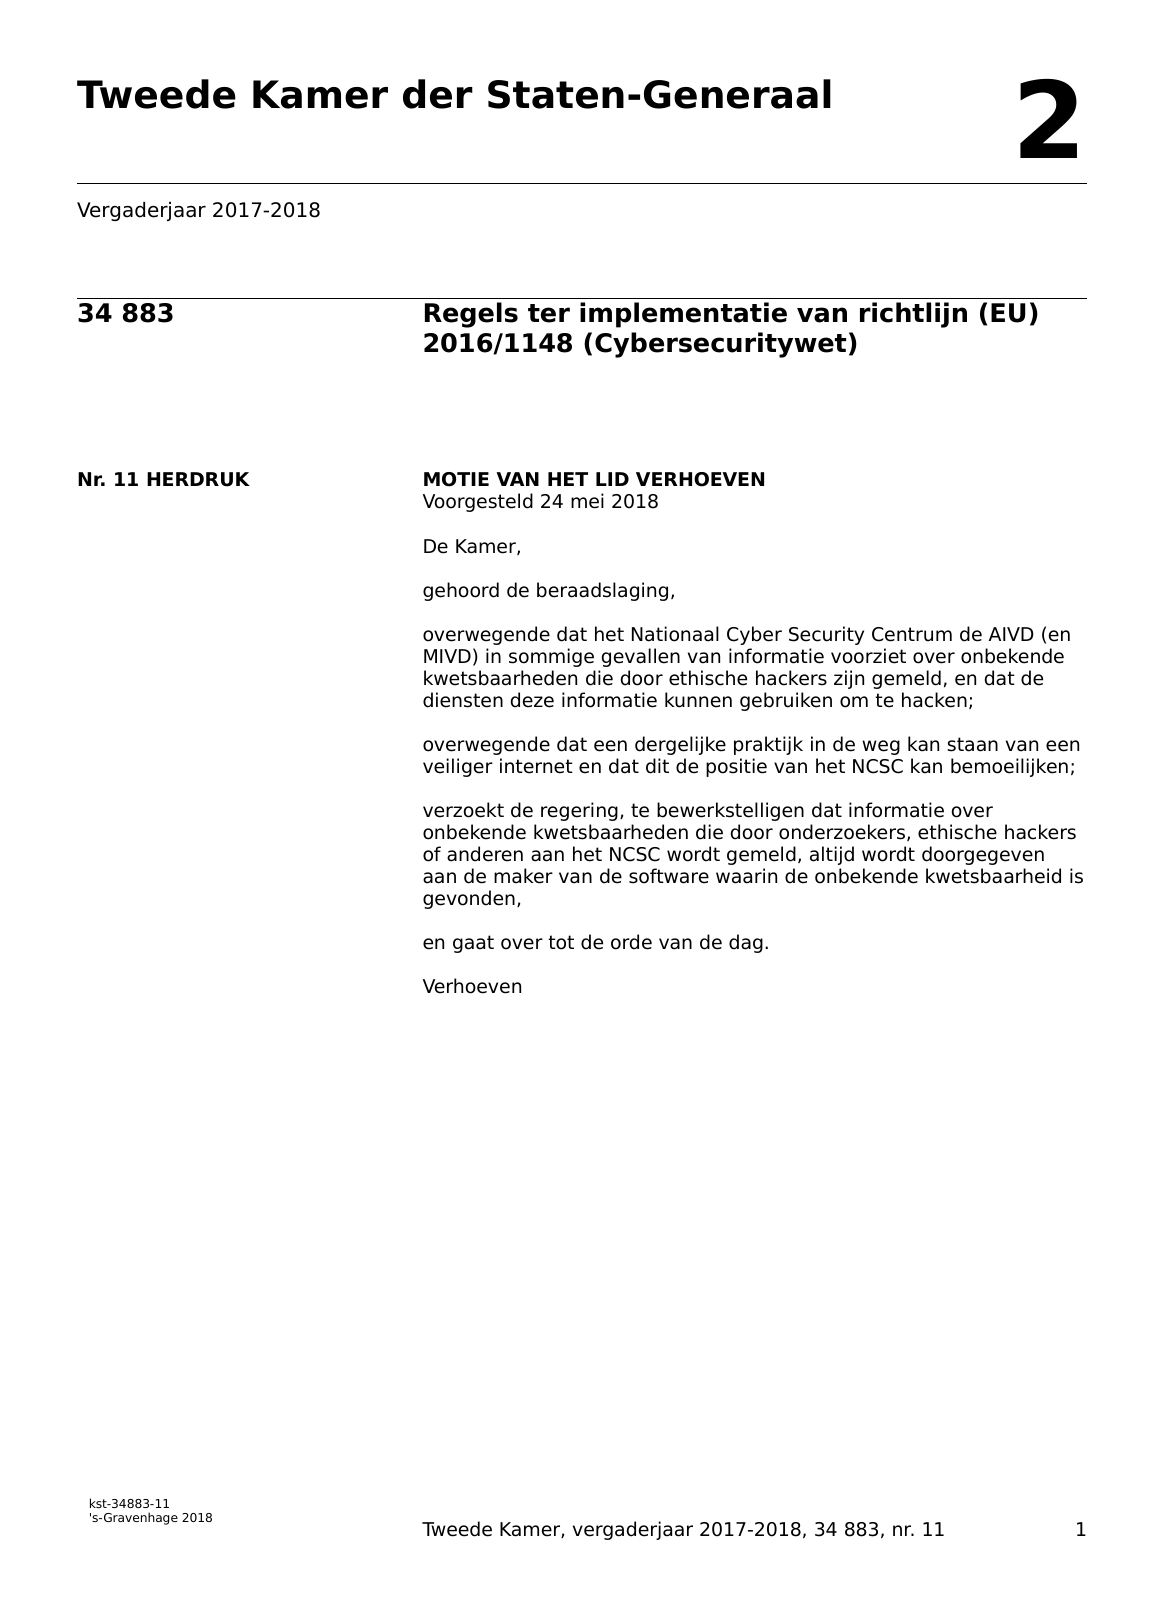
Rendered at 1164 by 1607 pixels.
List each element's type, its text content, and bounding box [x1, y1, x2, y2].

text en gaat over tot de orde van de dag. [422, 932, 1087, 954]
text kst-34883-11 [88, 1497, 323, 1511]
text overwegende dat het Nationaal Cyber Security Centrum de AIVD (en MIVD) in sommige gevallen van informatie voorziet over onbekende kwetsbaarheden die door ethische hackers zijn gemeld, en dat de diensten deze informatie kunnen gebruiken om te hacken; [422, 624, 1087, 712]
subtitle Nr. 11 HERDRUK MOTIE VAN HET LID VERHOEVEN [77, 469, 1087, 491]
text gehoord de beraadslaging, [422, 580, 1087, 602]
text Voorgesteld 24 mei 2018 [422, 491, 1087, 513]
text 's-Gravenhage 2018 [88, 1511, 323, 1525]
text De Kamer, [422, 536, 1087, 557]
subtitle 34 883 Regels ter implementatie van richtlijn (EU) 2016/1148 (Cybersecuritywet) [77, 299, 1087, 358]
text verzoekt de regering, te bewerkstelligen dat informatie over onbekende kwetsbaarheden die door onderzoekers, ethische hackers of anderen aan het NCSC wordt gemeld, altijd wordt doorgegeven aan de maker van de software waarin de onbekende kwetsbaarheid is gevonden, [422, 800, 1087, 910]
table_header Tweede Kamer der Staten-Generaal [77, 59, 886, 183]
table_cell Vergaderjaar 2017-2018 [77, 184, 1087, 298]
table_header 2 [886, 59, 1087, 183]
text Verhoeven [422, 976, 1087, 998]
text overwegende dat een dergelijke praktijk in de weg kan staan van een veiliger internet en dat dit de positie van het NCSC kan bemoeilijken; [422, 734, 1087, 778]
